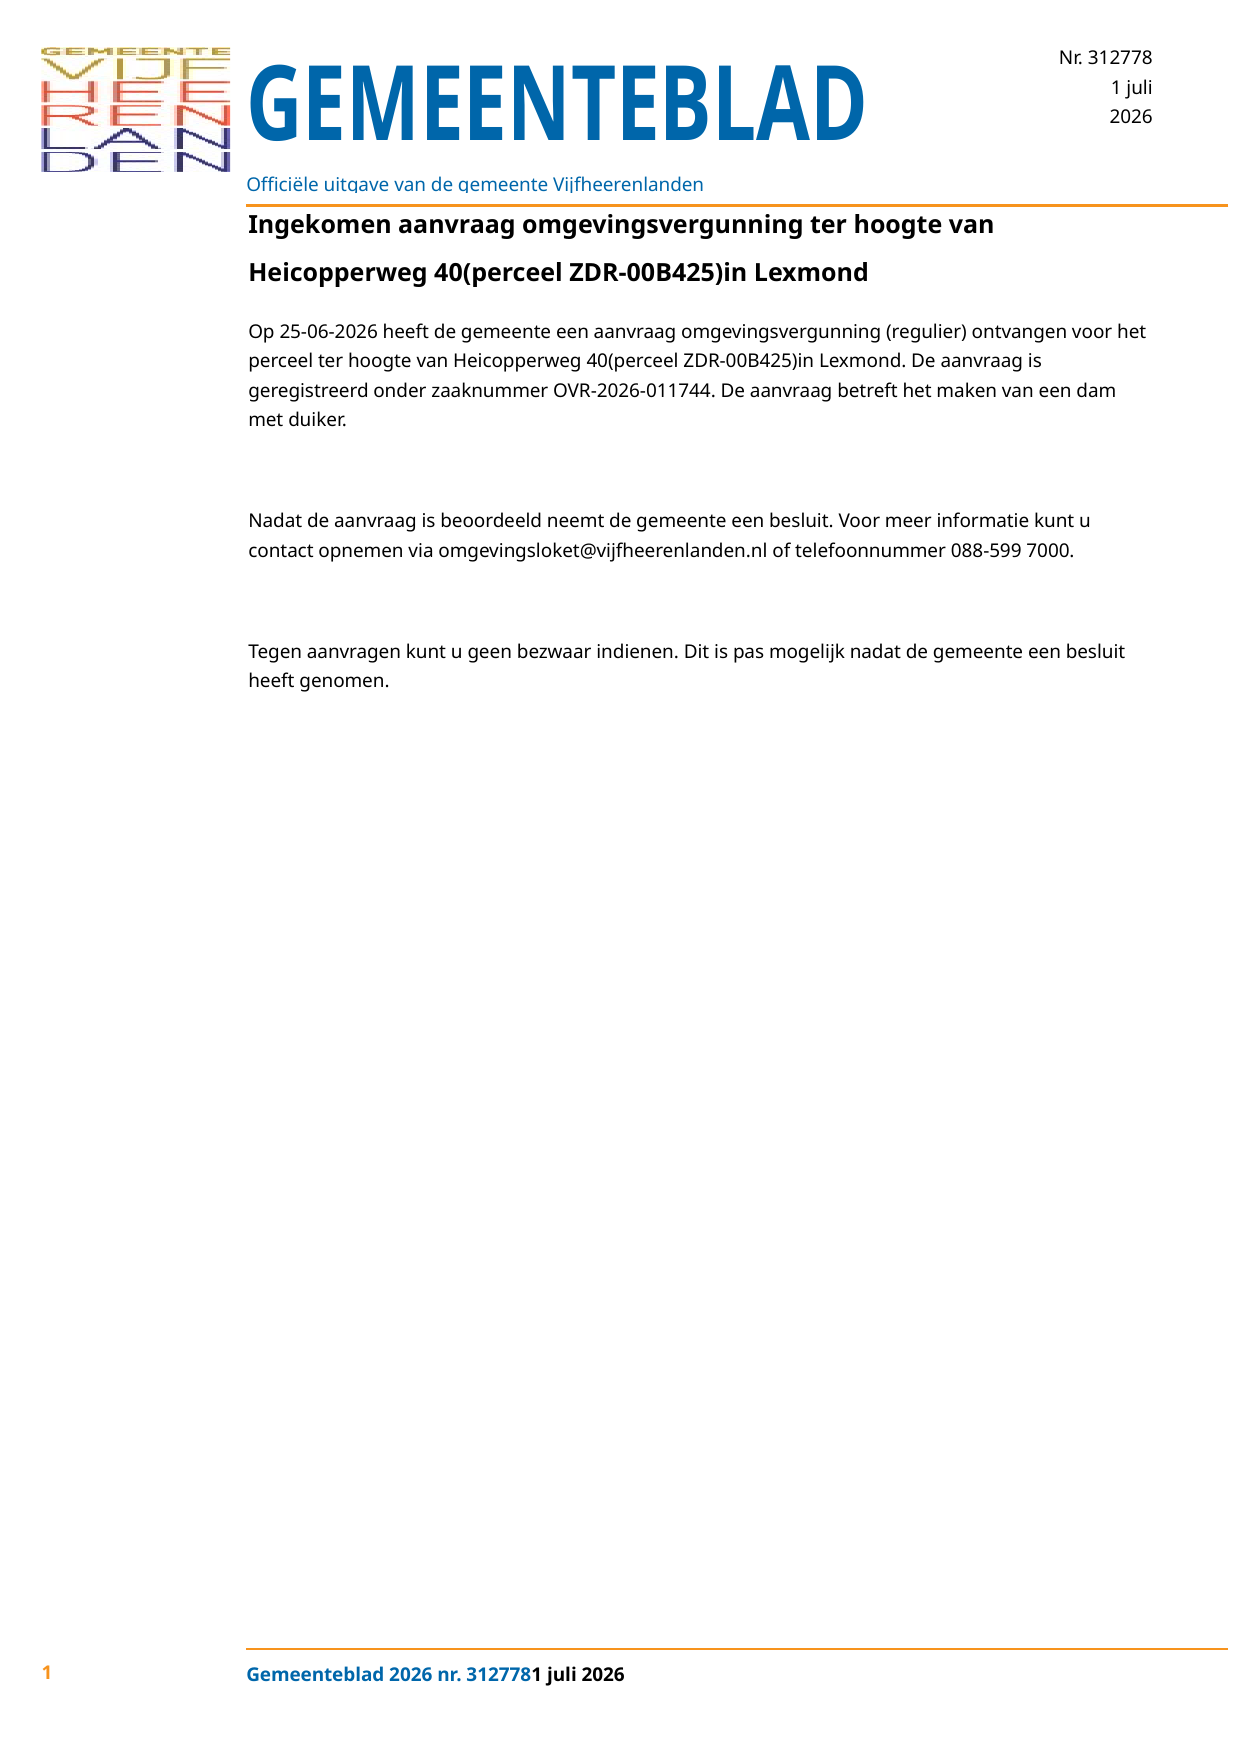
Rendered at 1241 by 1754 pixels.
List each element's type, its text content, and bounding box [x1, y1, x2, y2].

text Nadat de aanvraag is beoordeeld neemt de gemeente een besluit. Voor meer informatie kunt u contact opnemen via omgevingsloket@vijfheerenlanden.nl of telefoonnummer 088-599 7000. [248, 507, 1152, 563]
text Ingekomen aanvraag omgevingsvergunning ter hoogte van Heicopperweg 40(perceel ZDR-00B425)in Lexmond [248, 207, 1152, 288]
text Tegen aanvragen kunt u geen bezwaar indienen. Dit is pas mogelijk nadat de gemeente een besluit heeft genomen. [248, 638, 1152, 693]
text Op 25-06-2026 heeft de gemeente een aanvraag omgevingsvergunning (regulier) ontvangen voor het perceel ter hoogte van Heicopperweg 40(perceel ZDR-00B425)in Lexmond. De aanvraag is geregistreerd onder zaaknummer OVR-2026-011744. De aanvraag betreft het maken van een dam met duiker. [248, 318, 1152, 432]
picture [41, 47, 231, 172]
